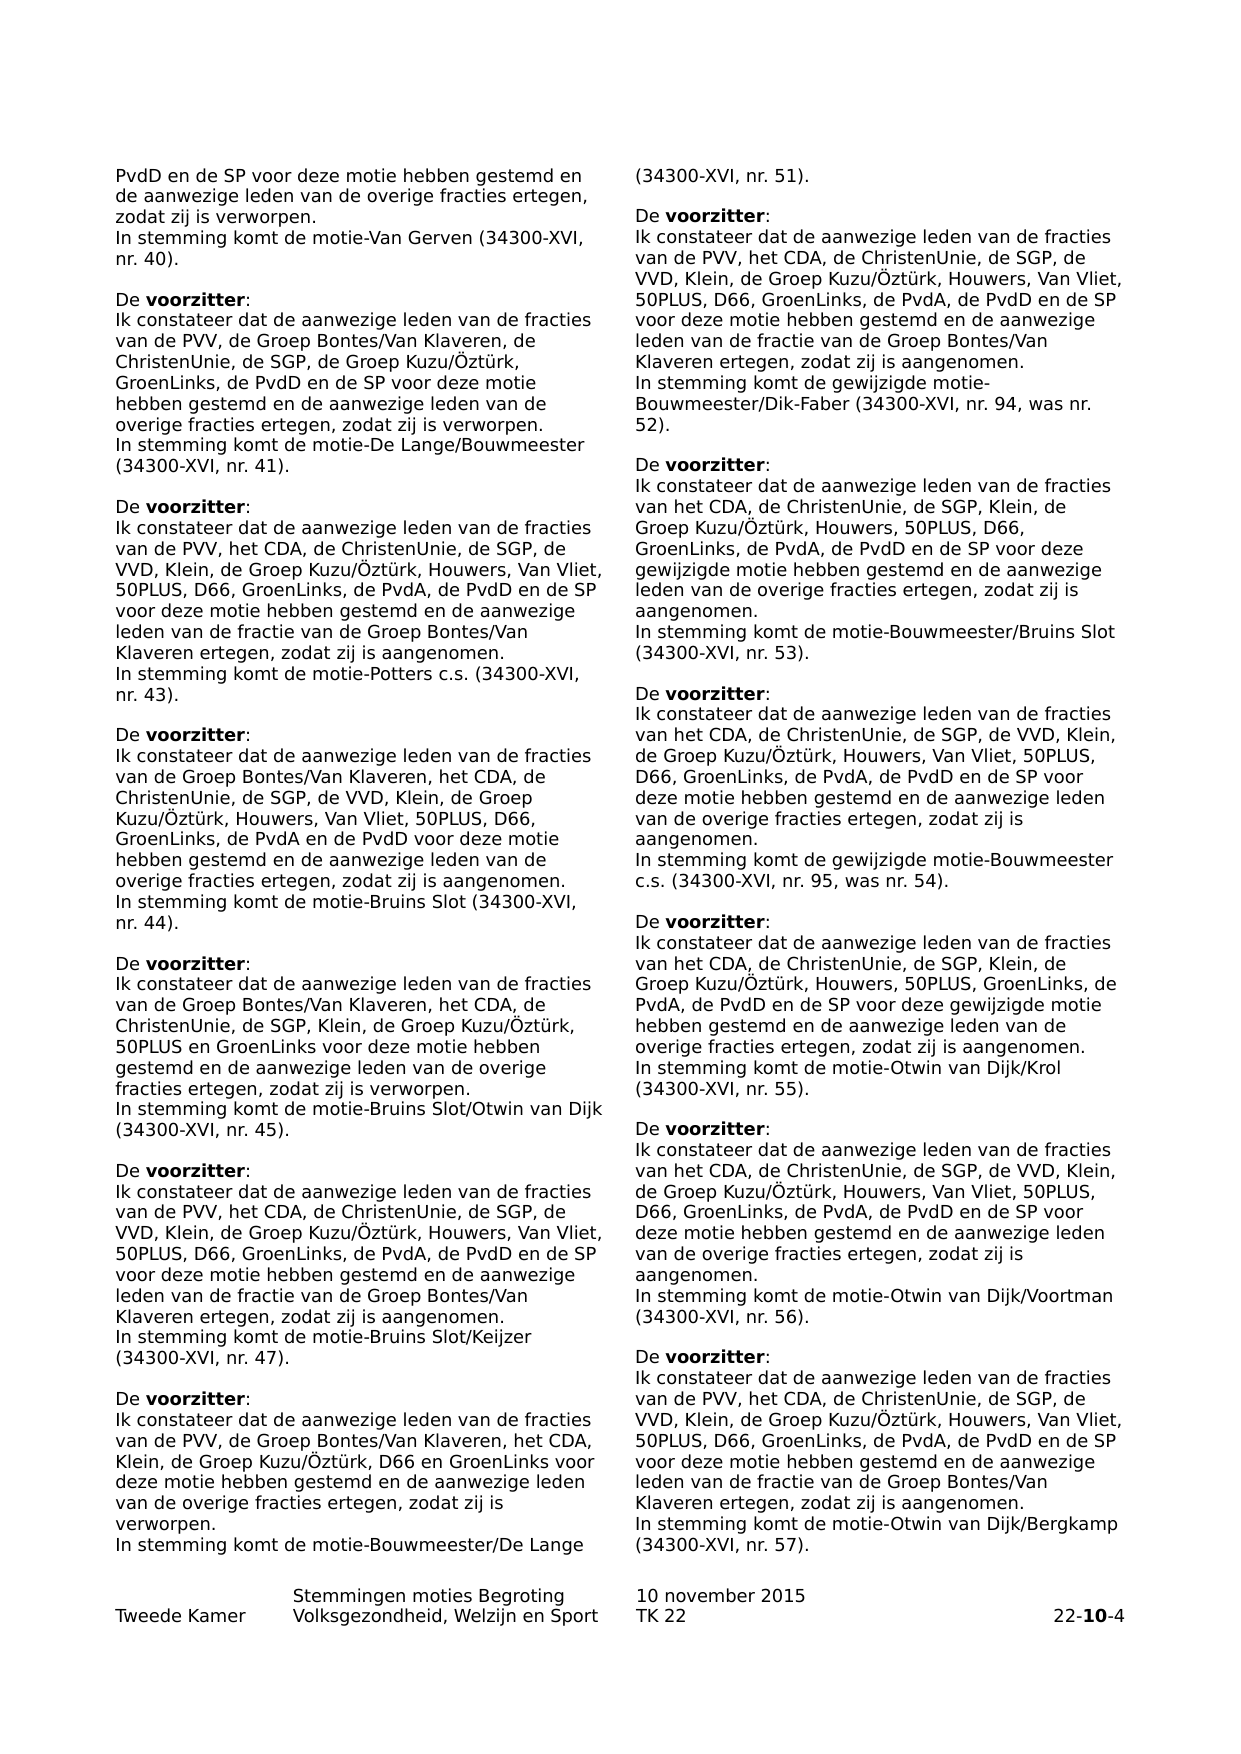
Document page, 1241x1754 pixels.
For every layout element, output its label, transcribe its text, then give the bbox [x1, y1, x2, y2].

text De voorzitter: [115, 497, 605, 518]
text (34300-XVI, nr. 51). [635, 165, 1125, 186]
text Ik constateer dat de aanwezige leden van de fracties van de PVV, de Groep Bontes/Van Klaveren, het CDA, Klein, de Groep Kuzu/Öztürk, D66 en GroenLinks voor deze motie hebben gestemd en de aanwezige leden van de overige fracties ertegen, zodat zij is verworpen. [115, 1410, 605, 1535]
text In stemming komt de motie-Otwin van Dijk/Krol (34300-XVI, nr. 55). [635, 1057, 1125, 1099]
text In stemming komt de motie-Bruins Slot/Otwin van Dijk (34300-XVI, nr. 45). [115, 1099, 605, 1141]
text De voorzitter: [115, 289, 605, 310]
text Ik constateer dat de aanwezige leden van de fracties van de PVV, het CDA, de ChristenUnie, de SGP, de VVD, Klein, de Groep Kuzu/Öztürk, Houwers, Van Vliet, 50PLUS, D66, GroenLinks, de PvdA, de PvdD en de SP voor deze motie hebben gestemd en de aanwezige leden van de fractie van de Groep Bontes/Van Klaveren ertegen, zodat zij is aangenomen. [115, 1181, 605, 1327]
text Ik constateer dat de aanwezige leden van de fracties van de Groep Bontes/Van Klaveren, het CDA, de ChristenUnie, de SGP, de VVD, Klein, de Groep Kuzu/Öztürk, Houwers, Van Vliet, 50PLUS, D66, GroenLinks, de PvdA en de PvdD voor deze motie hebben gestemd en de aanwezige leden van de overige fracties ertegen, zodat zij is aangenomen. [115, 746, 605, 892]
text In stemming komt de gewijzigde motie-Bouwmeester c.s. (34300-XVI, nr. 95, was nr. 54). [635, 850, 1125, 892]
text De voorzitter: [115, 953, 605, 974]
text PvdD en de SP voor deze motie hebben gestemd en de aanwezige leden van de overige fracties ertegen, zodat zij is verworpen. [115, 165, 605, 228]
text In stemming komt de gewijzigde motie-Bouwmeester/Dik-Faber (34300-XVI, nr. 94, was nr. 52). [635, 373, 1125, 435]
text In stemming komt de motie-De Lange/Bouwmeester (34300-XVI, nr. 41). [115, 435, 605, 477]
text Ik constateer dat de aanwezige leden van de fracties van de PVV, het CDA, de ChristenUnie, de SGP, de VVD, Klein, de Groep Kuzu/Öztürk, Houwers, Van Vliet, 50PLUS, D66, GroenLinks, de PvdA, de PvdD en de SP voor deze motie hebben gestemd en de aanwezige leden van de fractie van de Groep Bontes/Van Klaveren ertegen, zodat zij is aangenomen. [115, 518, 605, 663]
text Ik constateer dat de aanwezige leden van de fracties van de PVV, het CDA, de ChristenUnie, de SGP, de VVD, Klein, de Groep Kuzu/Öztürk, Houwers, Van Vliet, 50PLUS, D66, GroenLinks, de PvdA, de PvdD en de SP voor deze motie hebben gestemd en de aanwezige leden van de fractie van de Groep Bontes/Van Klaveren ertegen, zodat zij is aangenomen. [635, 1368, 1125, 1514]
text In stemming komt de motie-Bouwmeester/Bruins Slot (34300-XVI, nr. 53). [635, 622, 1125, 663]
text In stemming komt de motie-Otwin van Dijk/Voortman (34300-XVI, nr. 56). [635, 1286, 1125, 1327]
text Ik constateer dat de aanwezige leden van de fracties van de PVV, de Groep Bontes/Van Klaveren, de ChristenUnie, de SGP, de Groep Kuzu/Öztürk, GroenLinks, de PvdD en de SP voor deze motie hebben gestemd en de aanwezige leden van de overige fracties ertegen, zodat zij is verworpen. [115, 310, 605, 435]
text Ik constateer dat de aanwezige leden van de fracties van het CDA, de ChristenUnie, de SGP, de VVD, Klein, de Groep Kuzu/Öztürk, Houwers, Van Vliet, 50PLUS, D66, GroenLinks, de PvdA, de PvdD en de SP voor deze motie hebben gestemd en de aanwezige leden van de overige fracties ertegen, zodat zij is aangenomen. [635, 1140, 1125, 1286]
text In stemming komt de motie-Otwin van Dijk/Bergkamp (34300-XVI, nr. 57). [635, 1514, 1125, 1556]
text De voorzitter: [635, 683, 1125, 704]
text De voorzitter: [635, 455, 1125, 476]
text In stemming komt de motie-Bruins Slot (34300-XVI, nr. 44). [115, 892, 605, 933]
text Ik constateer dat de aanwezige leden van de fracties van het CDA, de ChristenUnie, de SGP, Klein, de Groep Kuzu/Öztürk, Houwers, 50PLUS, D66, GroenLinks, de PvdA, de PvdD en de SP voor deze gewijzigde motie hebben gestemd en de aanwezige leden van de overige fracties ertegen, zodat zij is aangenomen. [635, 476, 1125, 622]
text De voorzitter: [115, 725, 605, 746]
text De voorzitter: [115, 1161, 605, 1181]
text De voorzitter: [635, 1119, 1125, 1140]
text In stemming komt de motie-Van Gerven (34300-XVI, nr. 40). [115, 228, 605, 269]
text Ik constateer dat de aanwezige leden van de fracties van het CDA, de ChristenUnie, de SGP, Klein, de Groep Kuzu/Öztürk, Houwers, 50PLUS, GroenLinks, de PvdA, de PvdD en de SP voor deze gewijzigde motie hebben gestemd en de aanwezige leden van de overige fracties ertegen, zodat zij is aangenomen. [635, 932, 1125, 1057]
text De voorzitter: [115, 1389, 605, 1410]
text Ik constateer dat de aanwezige leden van de fracties van de PVV, het CDA, de ChristenUnie, de SGP, de VVD, Klein, de Groep Kuzu/Öztürk, Houwers, Van Vliet, 50PLUS, D66, GroenLinks, de PvdA, de PvdD en de SP voor deze motie hebben gestemd en de aanwezige leden van de fractie van de Groep Bontes/Van Klaveren ertegen, zodat zij is aangenomen. [635, 227, 1125, 373]
text De voorzitter: [635, 912, 1125, 932]
text In stemming komt de motie-Potters c.s. (34300-XVI, nr. 43). [115, 663, 605, 705]
text De voorzitter: [635, 206, 1125, 227]
text Ik constateer dat de aanwezige leden van de fracties van de Groep Bontes/Van Klaveren, het CDA, de ChristenUnie, de SGP, Klein, de Groep Kuzu/Öztürk, 50PLUS en GroenLinks voor deze motie hebben gestemd en de aanwezige leden van de overige fracties ertegen, zodat zij is verworpen. [115, 974, 605, 1099]
text De voorzitter: [635, 1347, 1125, 1368]
text In stemming komt de motie-Bouwmeester/De Lange [115, 1535, 605, 1556]
text Ik constateer dat de aanwezige leden van de fracties van het CDA, de ChristenUnie, de SGP, de VVD, Klein, de Groep Kuzu/Öztürk, Houwers, Van Vliet, 50PLUS, D66, GroenLinks, de PvdA, de PvdD en de SP voor deze motie hebben gestemd en de aanwezige leden van de overige fracties ertegen, zodat zij is aangenomen. [635, 704, 1125, 850]
text In stemming komt de motie-Bruins Slot/Keijzer (34300-XVI, nr. 47). [115, 1327, 605, 1369]
